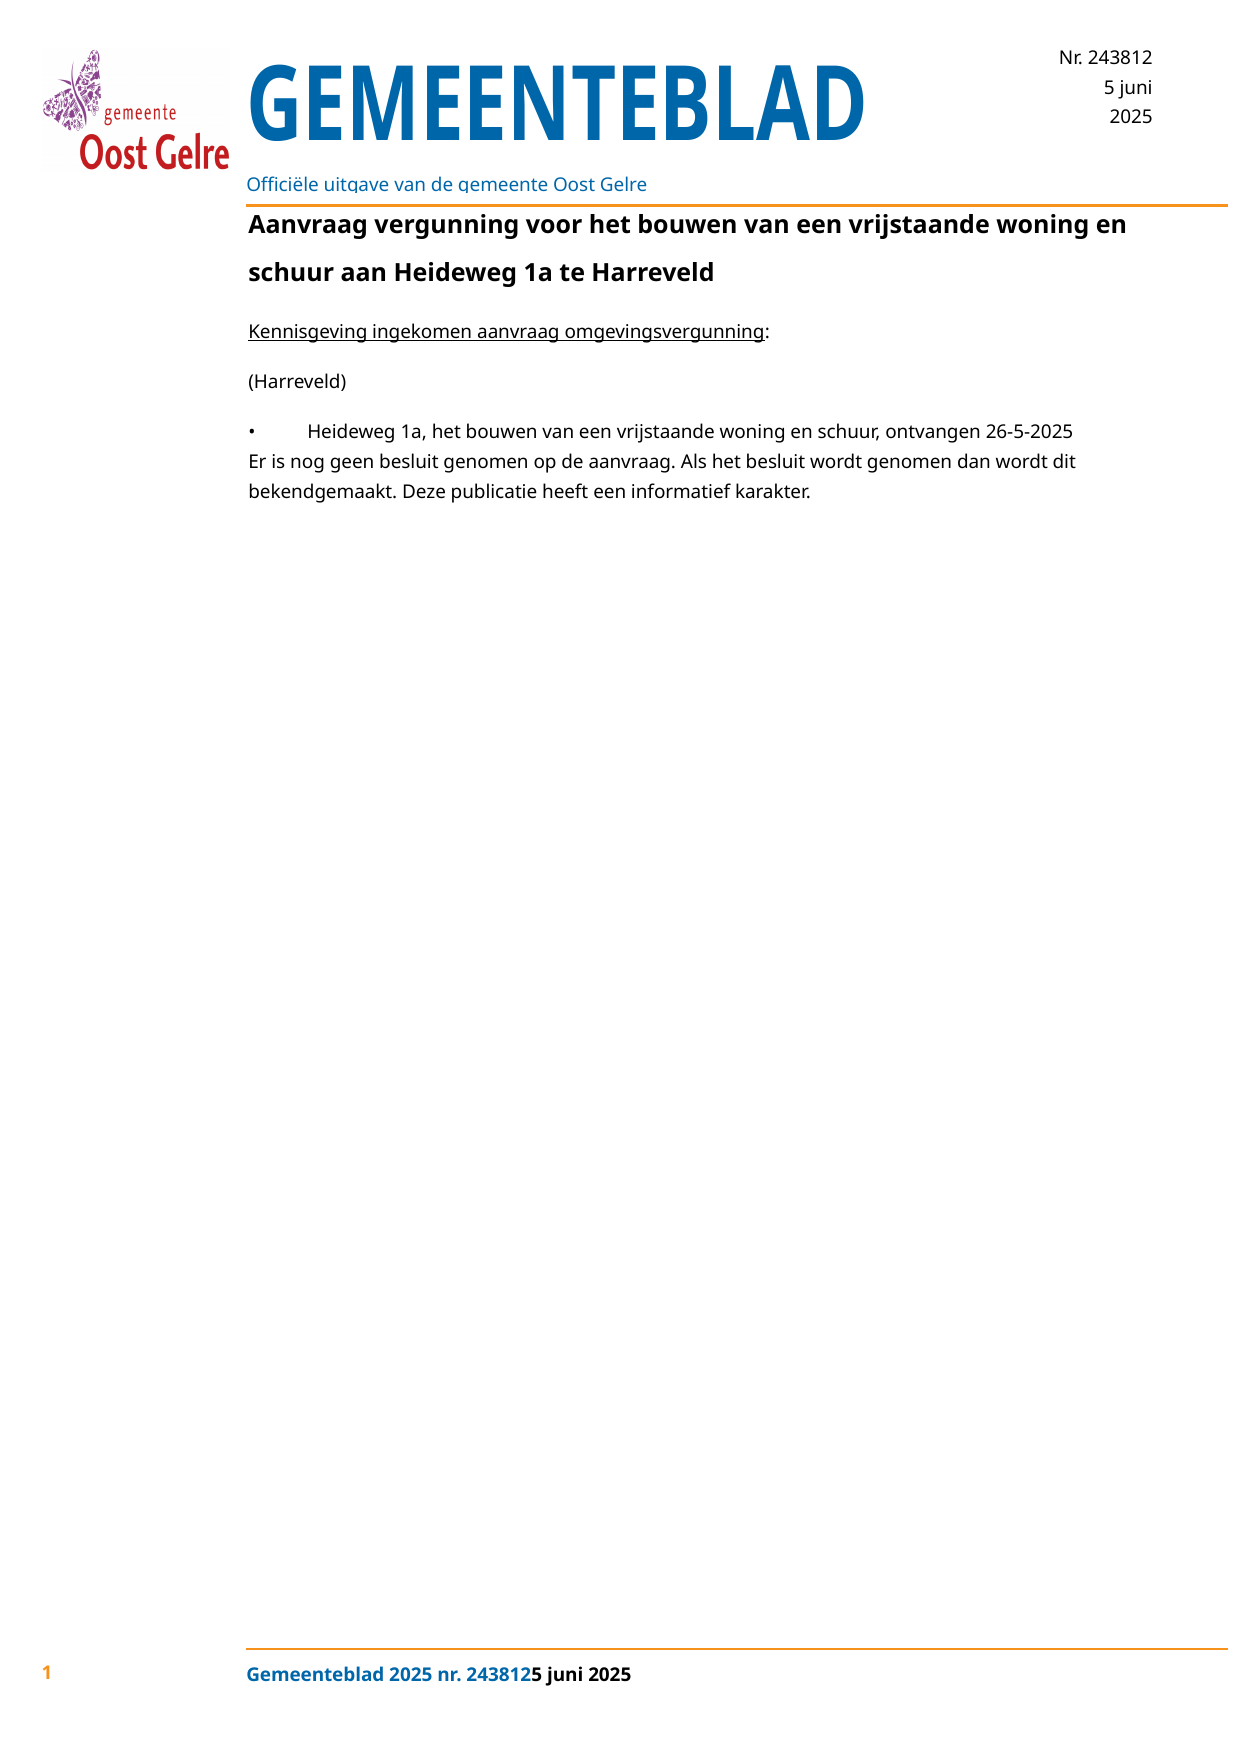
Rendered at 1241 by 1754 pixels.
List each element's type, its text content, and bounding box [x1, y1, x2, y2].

picture [41, 47, 231, 172]
text Kennisgeving ingekomen aanvraag omgevingsvergunning: [248, 318, 1152, 344]
text Aanvraag vergunning voor het bouwen van een vrijstaande woning en schuur aan Heideweg 1a te Harreveld [248, 207, 1152, 288]
list Heideweg 1a, het bouwen van een vrijstaande woning en schuur, ontvangen 26-5-2025 [248, 419, 1152, 444]
text Er is nog geen besluit genomen op de aanvraag. Als het besluit wordt genomen dan wordt dit bekendgemaakt. Deze publicatie heeft een informatief karakter. [248, 448, 1152, 504]
text (Harreveld) [248, 368, 1152, 394]
